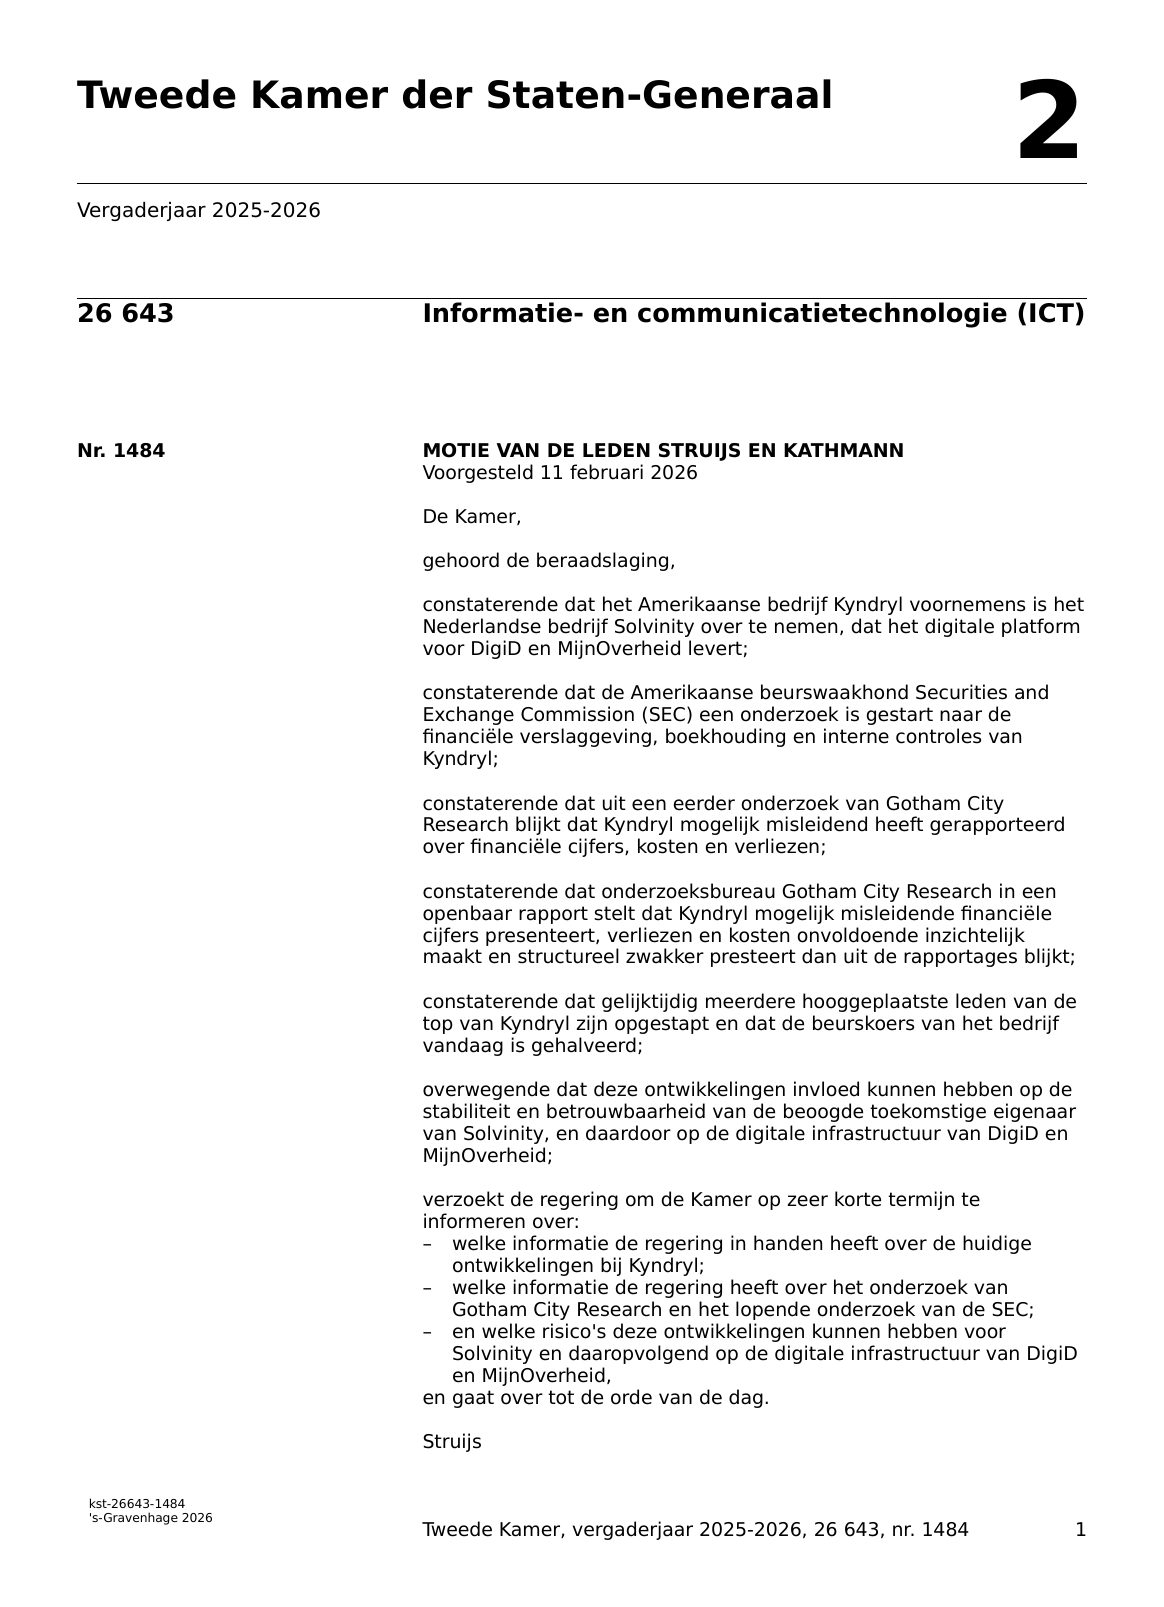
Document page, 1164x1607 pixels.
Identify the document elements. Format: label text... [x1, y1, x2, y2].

subtitle 26 643 Informatie- en communicatietechnologie (ICT) [77, 299, 1087, 329]
text constaterende dat gelijktijdig meerdere hooggeplaatste leden van de top van Kyndryl zijn opgestapt en dat de beurskoers van het bedrijf vandaag is gehalveerd; [422, 991, 1087, 1057]
text constaterende dat het Amerikaanse bedrijf Kyndryl voornemens is het Nederlandse bedrijf Solvinity over te nemen, dat het digitale platform voor DigiD en MijnOverheid levert; [422, 594, 1087, 660]
text Voorgesteld 11 februari 2026 [422, 462, 1087, 484]
text constaterende dat de Amerikaanse beurswaakhond Securities and Exchange Commission (SEC) een onderzoek is gestart naar de financiële verslaggeving, boekhouding en interne controles van Kyndryl; [422, 682, 1087, 770]
text De Kamer, [422, 506, 1087, 528]
text gehoord de beraadslaging, [422, 550, 1087, 572]
table_cell Vergaderjaar 2025-2026 [77, 184, 1087, 298]
text en gaat over tot de orde van de dag. [422, 1387, 1087, 1409]
text – en welke risico's deze ontwikkelingen kunnen hebben voor Solvinity en daaropvolgend op de digitale infrastructuur van DigiD en MijnOverheid, [422, 1321, 1087, 1387]
table_header 2 [886, 59, 1087, 183]
text – welke informatie de regering heeft over het onderzoek van Gotham City Research en het lopende onderzoek van de SEC; [422, 1277, 1087, 1321]
text overwegende dat deze ontwikkelingen invloed kunnen hebben op de stabiliteit en betrouwbaarheid van de beoogde toekomstige eigenaar van Solvinity, en daardoor op de digitale infrastructuur van DigiD en MijnOverheid; [422, 1079, 1087, 1167]
text kst-26643-1484 [88, 1497, 323, 1511]
text 's-Gravenhage 2026 [88, 1511, 323, 1525]
text constaterende dat uit een eerder onderzoek van Gotham City Research blijkt dat Kyndryl mogelijk misleidend heeft gerapporteerd over financiële cijfers, kosten en verliezen; [422, 792, 1087, 858]
subtitle Nr. 1484 MOTIE VAN DE LEDEN STRUIJS EN KATHMANN [77, 440, 1087, 462]
text Struijs [422, 1431, 1087, 1453]
text constaterende dat onderzoeksbureau Gotham City Research in een openbaar rapport stelt dat Kyndryl mogelijk misleidende financiële cijfers presenteert, verliezen en kosten onvoldoende inzichtelijk maakt en structureel zwakker presteert dan uit de rapportages blijkt; [422, 881, 1087, 968]
text – welke informatie de regering in handen heeft over de huidige ontwikkelingen bij Kyndryl; [422, 1233, 1087, 1277]
table_header Tweede Kamer der Staten-Generaal [77, 59, 886, 183]
text verzoekt de regering om de Kamer op zeer korte termijn te informeren over: [422, 1189, 1087, 1233]
